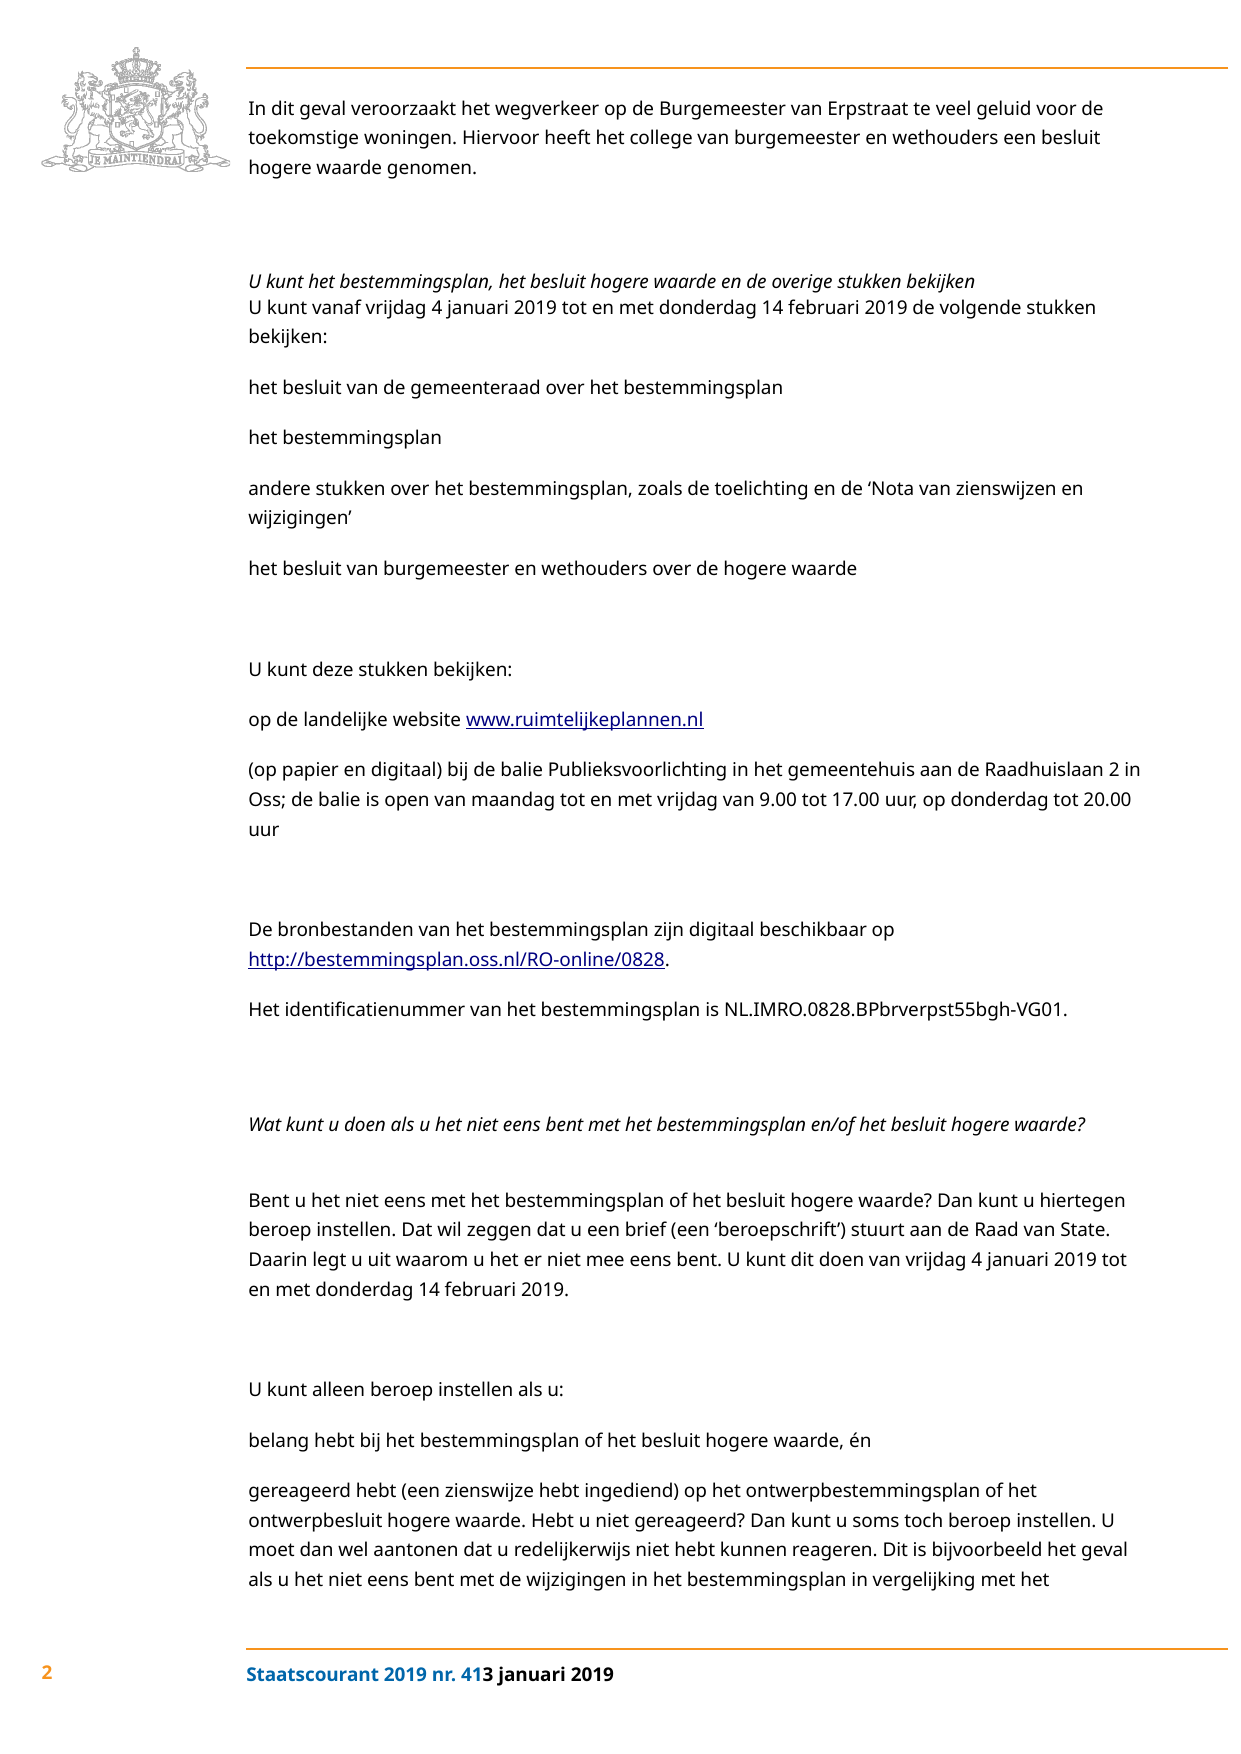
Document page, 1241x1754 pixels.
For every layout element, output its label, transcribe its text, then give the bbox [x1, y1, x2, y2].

text het besluit van burgemeester en wethouders over de hogere waarde [248, 555, 1152, 581]
picture [41, 47, 231, 172]
text Bent u het niet eens met het bestemmingsplan of het besluit hogere waarde? Dan kunt u hiertegen beroep instellen. Dat wil zeggen dat u een brief (een ‘beroepschrift’) stuurt aan de Raad van State. Daarin legt u uit waarom u het er niet mee eens bent. U kunt dit doen van vrijdag 4 januari 2019 tot en met donderdag 14 februari 2019. [248, 1187, 1152, 1302]
text U kunt deze stukken bekijken: [248, 656, 1152, 681]
text het bestemmingsplan [248, 424, 1152, 450]
text Het identificatienummer van het bestemmingsplan is NL.IMRO.0828.BPbrverpst55bgh-VG01. [248, 997, 1152, 1022]
text De bronbestanden van het bestemmingsplan zijn digitaal beschikbaar op http://bestemmingsplan.oss.nl/RO-online/0828. [248, 917, 1152, 972]
text In dit geval veroorzaakt het wegverkeer op de Burgemeester van Erpstraat te veel geluid voor de toekomstige woningen. Hiervoor heeft het college van burgemeester en wethouders een besluit hogere waarde genomen. [248, 95, 1152, 180]
text (op papier en digitaal) bij de balie Publieksvoorlichting in het gemeentehuis aan de Raadhuislaan 2 in Oss; de balie is open van maandag tot en met vrijdag van 9.00 tot 17.00 uur, op donderdag tot 20.00 uur [248, 757, 1152, 841]
text U kunt alleen beroep instellen als u: [248, 1377, 1152, 1402]
text belang hebt bij het bestemmingsplan of het besluit hogere waarde, én [248, 1427, 1152, 1453]
text U kunt het bestemmingsplan, het besluit hogere waarde en de overige stukken bekijken [248, 268, 1152, 294]
text U kunt vanaf vrijdag 4 januari 2019 tot en met donderdag 14 februari 2019 de volgende stukken bekijken: [248, 294, 1152, 349]
text het besluit van de gemeenteraad over het bestemmingsplan [248, 374, 1152, 400]
text andere stukken over het bestemmingsplan, zoals de toelichting en de ‘Nota van zienswijzen en wijzigingen’ [248, 475, 1152, 530]
text gereageerd hebt (een zienswijze hebt ingediend) op het ontwerpbestemmingsplan of het ontwerpbesluit hogere waarde. Hebt u niet gereageerd? Dan kunt u soms toch beroep instellen. U moet dan wel aantonen dat u redelijkerwijs niet hebt kunnen reageren. Dit is bijvoorbeeld het geval als u het niet eens bent met de wijzigingen in het bestemmingsplan in vergelijking met het [248, 1477, 1152, 1592]
text Wat kunt u doen als u het niet eens bent met het bestemmingsplan en/of het besluit hogere waarde? [248, 1111, 1152, 1137]
text op de landelijke website www.ruimtelijkeplannen.nl [248, 706, 1152, 732]
